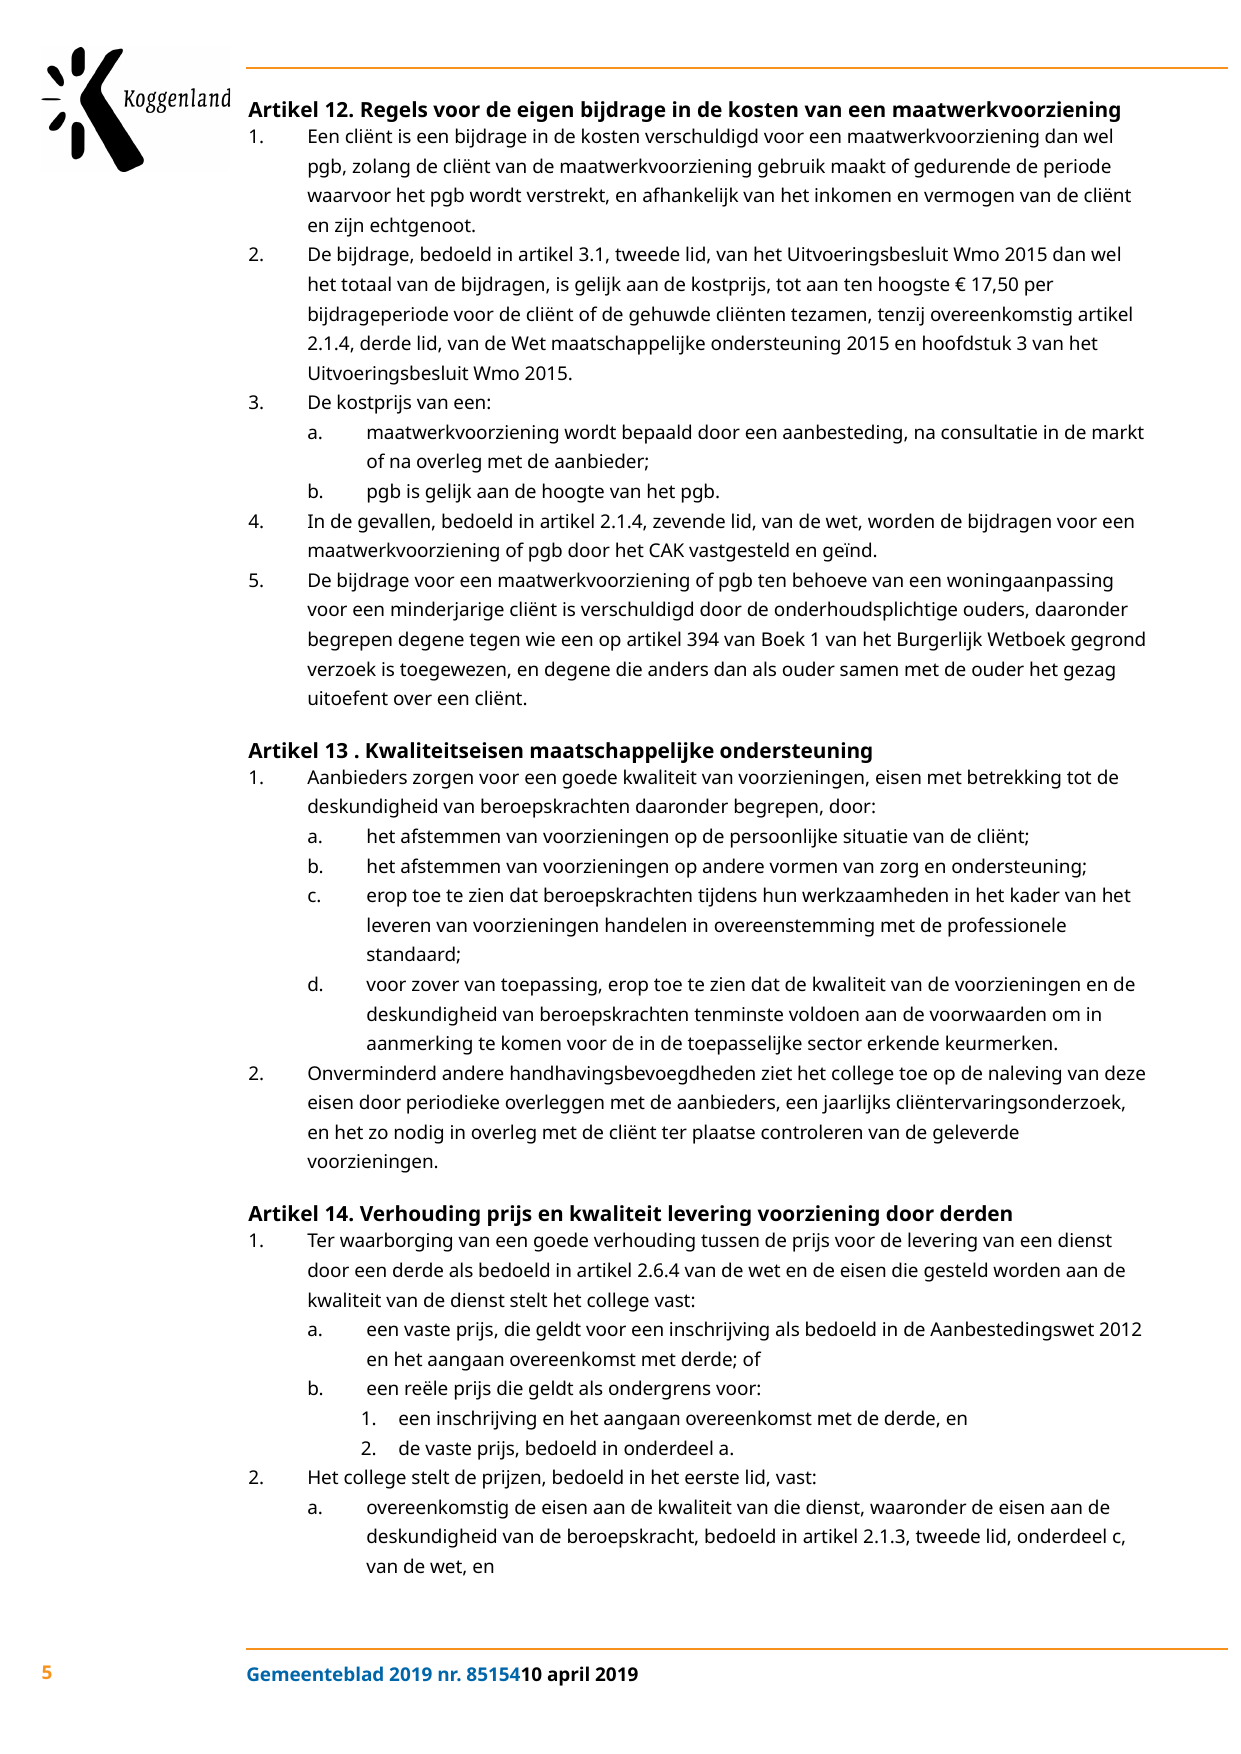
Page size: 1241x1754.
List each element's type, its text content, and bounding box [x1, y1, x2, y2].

list Onverminderd andere handhavingsbevoegdheden ziet het college toe op de naleving van deze eisen door periodieke overleggen met de aanbieders, een jaarlijks cliëntervaringsonderzoek, en het zo nodig in overleg met de cliënt ter plaatse controleren van de geleverde voorzieningen. [248, 1060, 1152, 1174]
list De bijdrage, bedoeld in artikel 3.1, tweede lid, van het Uitvoeringsbesluit Wmo 2015 dan wel het totaal van de bijdragen, is gelijk aan de kostprijs, tot aan ten hoogste € 17,50 per bijdrageperiode voor de cliënt of de gehuwde cliënten tezamen, tenzij overeenkomstig artikel 2.1.4, derde lid, van de Wet maatschappelijke ondersteuning 2015 en hoofdstuk 3 van het Uitvoeringsbesluit Wmo 2015. [248, 242, 1152, 386]
text Artikel 13 . Kwaliteitseisen maatschappelijke ondersteuning [248, 736, 1152, 764]
picture [41, 47, 231, 172]
text Artikel 12. Regels voor de eigen bijdrage in de kosten van een maatwerkvoorziening [248, 95, 1152, 123]
text Artikel 14. Verhouding prijs en kwaliteit levering voorziening door derden [248, 1199, 1152, 1228]
list De kostprijs van een: [248, 389, 1152, 415]
list een reële prijs die geldt als ondergrens voor: [307, 1376, 1152, 1401]
list De bijdrage voor een maatwerkvoorziening of pgb ten behoeve van een woningaanpassing voor een minderjarige cliënt is verschuldigd door de onderhoudsplichtige ouders, daaronder begrepen degene tegen wie een op artikel 394 van Boek 1 van het Burgerlijk Wetboek gegrond verzoek is toegewezen, en degene die anders dan als ouder samen met de ouder het gezag uitoefent over een cliënt. [248, 567, 1152, 711]
list Een cliënt is een bijdrage in de kosten verschuldigd voor een maatwerkvoorziening dan wel pgb, zolang de cliënt van de maatwerkvoorziening gebruik maakt of gedurende de periode waarvoor het pgb wordt verstrekt, en afhankelijk van het inkomen en vermogen van de cliënt en zijn echtgenoot. [248, 123, 1152, 238]
list de vaste prijs, bedoeld in onderdeel a. [361, 1435, 1152, 1460]
list maatwerkvoorziening wordt bepaald door een aanbesteding, na consultatie in de markt of na overleg met de aanbieder; [307, 419, 1152, 474]
list overeenkomstig de eisen aan de kwaliteit van die dienst, waaronder de eisen aan de deskundigheid van de beroepskracht, bedoeld in artikel 2.1.3, tweede lid, onderdeel c, van de wet, en [307, 1494, 1152, 1579]
list een vaste prijs, die geldt voor een inschrijving als bedoeld in de Aanbestedingswet 2012 en het aangaan overeenkomst met derde; of [307, 1316, 1152, 1372]
list een inschrijving en het aangaan overeenkomst met de derde, en [361, 1405, 1152, 1431]
list Aanbieders zorgen voor een goede kwaliteit van voorzieningen, eisen met betrekking tot de deskundigheid van beroepskrachten daaronder begrepen, door: [248, 764, 1152, 819]
list het afstemmen van voorzieningen op de persoonlijke situatie van de cliënt; [307, 823, 1152, 849]
list pgb is gelijk aan de hoogte van het pgb. [307, 478, 1152, 504]
list het afstemmen van voorzieningen op andere vormen van zorg en ondersteuning; [307, 853, 1152, 879]
list voor zover van toepassing, erop toe te zien dat de kwaliteit van de voorzieningen en de deskundigheid van beroepskrachten tenminste voldoen aan de voorwaarden om in aanmerking te komen voor de in de toepasselijke sector erkende keurmerken. [307, 971, 1152, 1056]
list Het college stelt de prijzen, bedoeld in het eerste lid, vast: [248, 1464, 1152, 1490]
list erop toe te zien dat beroepskrachten tijdens hun werkzaamheden in het kader van het leveren van voorzieningen handelen in overeenstemming met de professionele standaard; [307, 882, 1152, 967]
list In de gevallen, bedoeld in artikel 2.1.4, zevende lid, van de wet, worden de bijdragen voor een maatwerkvoorziening of pgb door het CAK vastgesteld en geïnd. [248, 508, 1152, 563]
list Ter waarborging van een goede verhouding tussen de prijs voor de levering van een dienst door een derde als bedoeld in artikel 2.6.4 van de wet en de eisen die gesteld worden aan de kwaliteit van de dienst stelt het college vast: [248, 1228, 1152, 1312]
